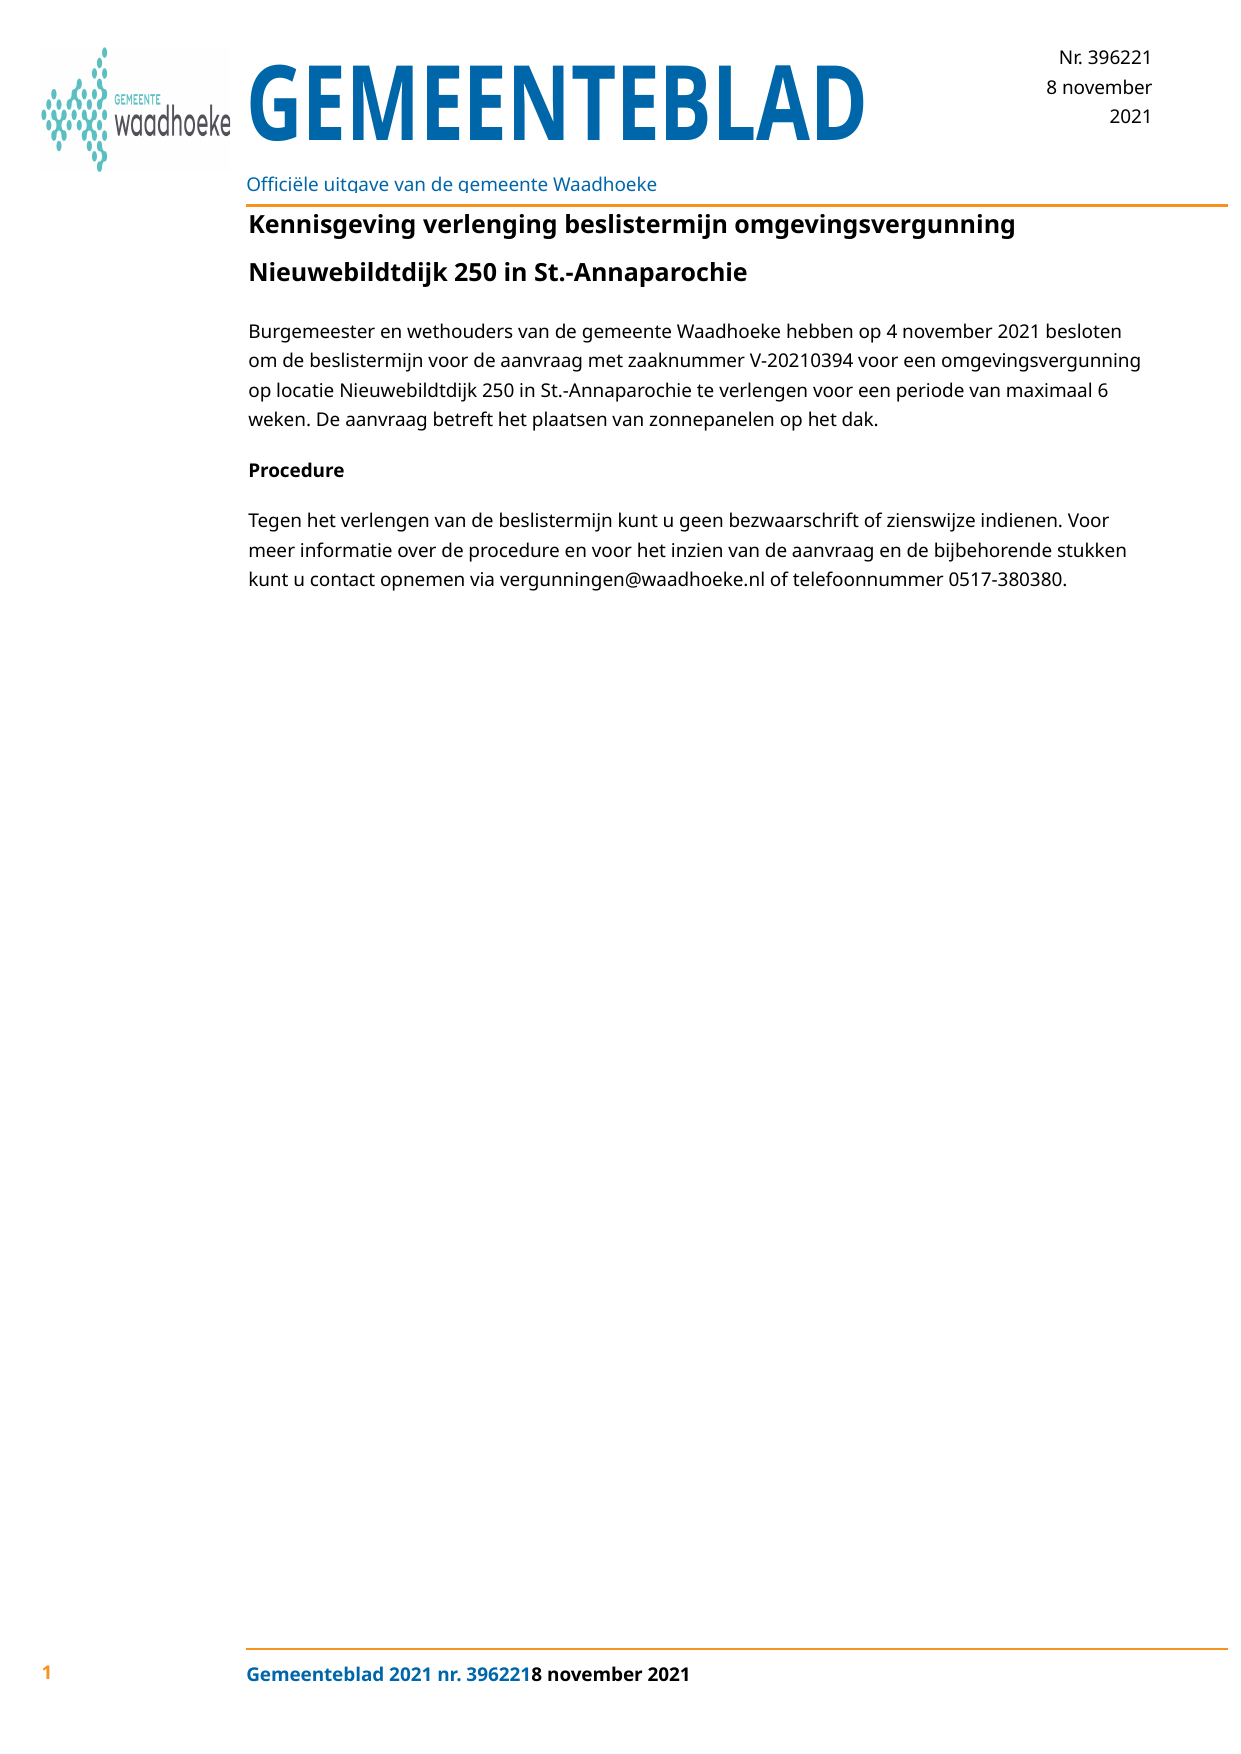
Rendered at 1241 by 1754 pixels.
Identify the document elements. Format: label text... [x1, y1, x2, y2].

picture [41, 47, 231, 172]
text Procedure [248, 457, 1152, 483]
text Burgemeester en wethouders van de gemeente Waadhoeke hebben op 4 november 2021 besloten om de beslistermijn voor de aanvraag met zaaknummer V-20210394 voor een omgevingsvergunning op locatie Nieuwebildtdijk 250 in St.-Annaparochie te verlengen voor een periode van maximaal 6 weken. De aanvraag betreft het plaatsen van zonnepanelen op het dak. [248, 318, 1152, 432]
text Tegen het verlengen van de beslistermijn kunt u geen bezwaarschrift of zienswijze indienen. Voor meer informatie over de procedure en voor het inzien van de aanvraag en de bijbehorende stukken kunt u contact opnemen via vergunningen@waadhoeke.nl of telefoonnummer 0517-380380. [248, 507, 1152, 592]
text Kennisgeving verlenging beslistermijn omgevingsvergunning Nieuwebildtdijk 250 in St.-Annaparochie [248, 207, 1152, 288]
